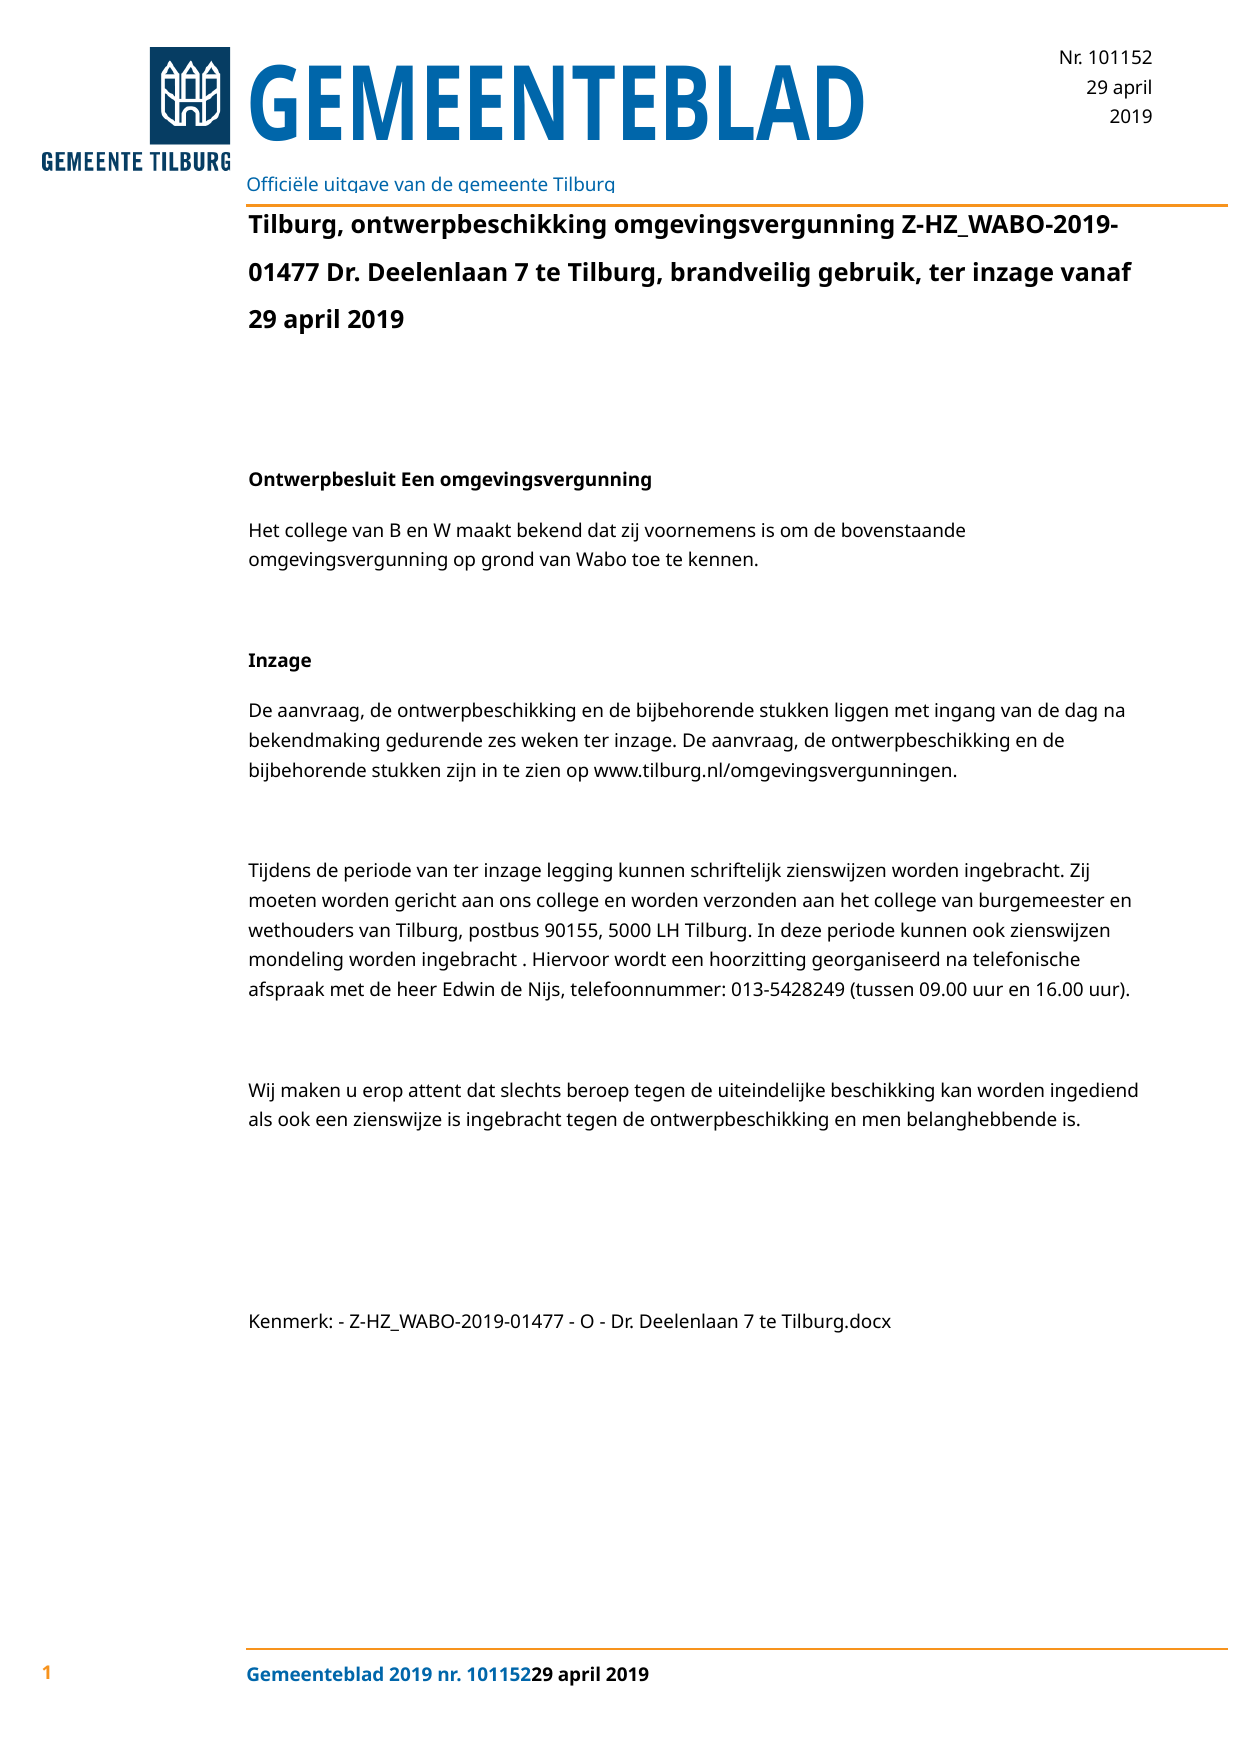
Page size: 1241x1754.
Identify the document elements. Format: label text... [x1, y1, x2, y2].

text Kenmerk: - Z-HZ_WABO-2019-01477 - O - Dr. Deelenlaan 7 te Tilburg.docx [248, 1308, 1152, 1334]
text Inzage [248, 647, 1152, 673]
text Het college van B en W maakt bekend dat zij voornemens is om de bovenstaande omgevingsvergunning op grond van Wabo toe te kennen. [248, 517, 1152, 572]
text Ontwerpbesluit Een omgevingsvergunning [248, 466, 1152, 492]
text De aanvraag, de ontwerpbeschikking en de bijbehorende stukken liggen met ingang van de dag na bekendmaking gedurende zes weken ter inzage. De aanvraag, de ontwerpbeschikking en de bijbehorende stukken zijn in te zien op www.tilburg.nl/omgevingsvergunningen. [248, 698, 1152, 782]
text Tilburg, ontwerpbeschikking omgevingsvergunning Z-HZ_WABO-2019-01477 Dr. Deelenlaan 7 te Tilburg, brandveilig gebruik, ter inzage vanaf 29 april 2019 [248, 207, 1152, 336]
text Wij maken u erop attent dat slechts beroep tegen de uiteindelijke beschikking kan worden ingediend als ook een zienswijze is ingebracht tegen de ontwerpbeschikking en men belanghebbende is. [248, 1077, 1152, 1132]
picture [41, 47, 231, 172]
text Tijdens de periode van ter inzage legging kunnen schriftelijk zienswijzen worden ingebracht. Zij moeten worden gericht aan ons college en worden verzonden aan het college van burgemeester en wethouders van Tilburg, postbus 90155, 5000 LH Tilburg. In deze periode kunnen ook zienswijzen mondeling worden ingebracht . Hiervoor wordt een hoorzitting georganiseerd na telefonische afspraak met de heer Edwin de Nijs, telefoonnummer: 013-5428249 (tussen 09.00 uur en 16.00 uur). [248, 858, 1152, 1002]
